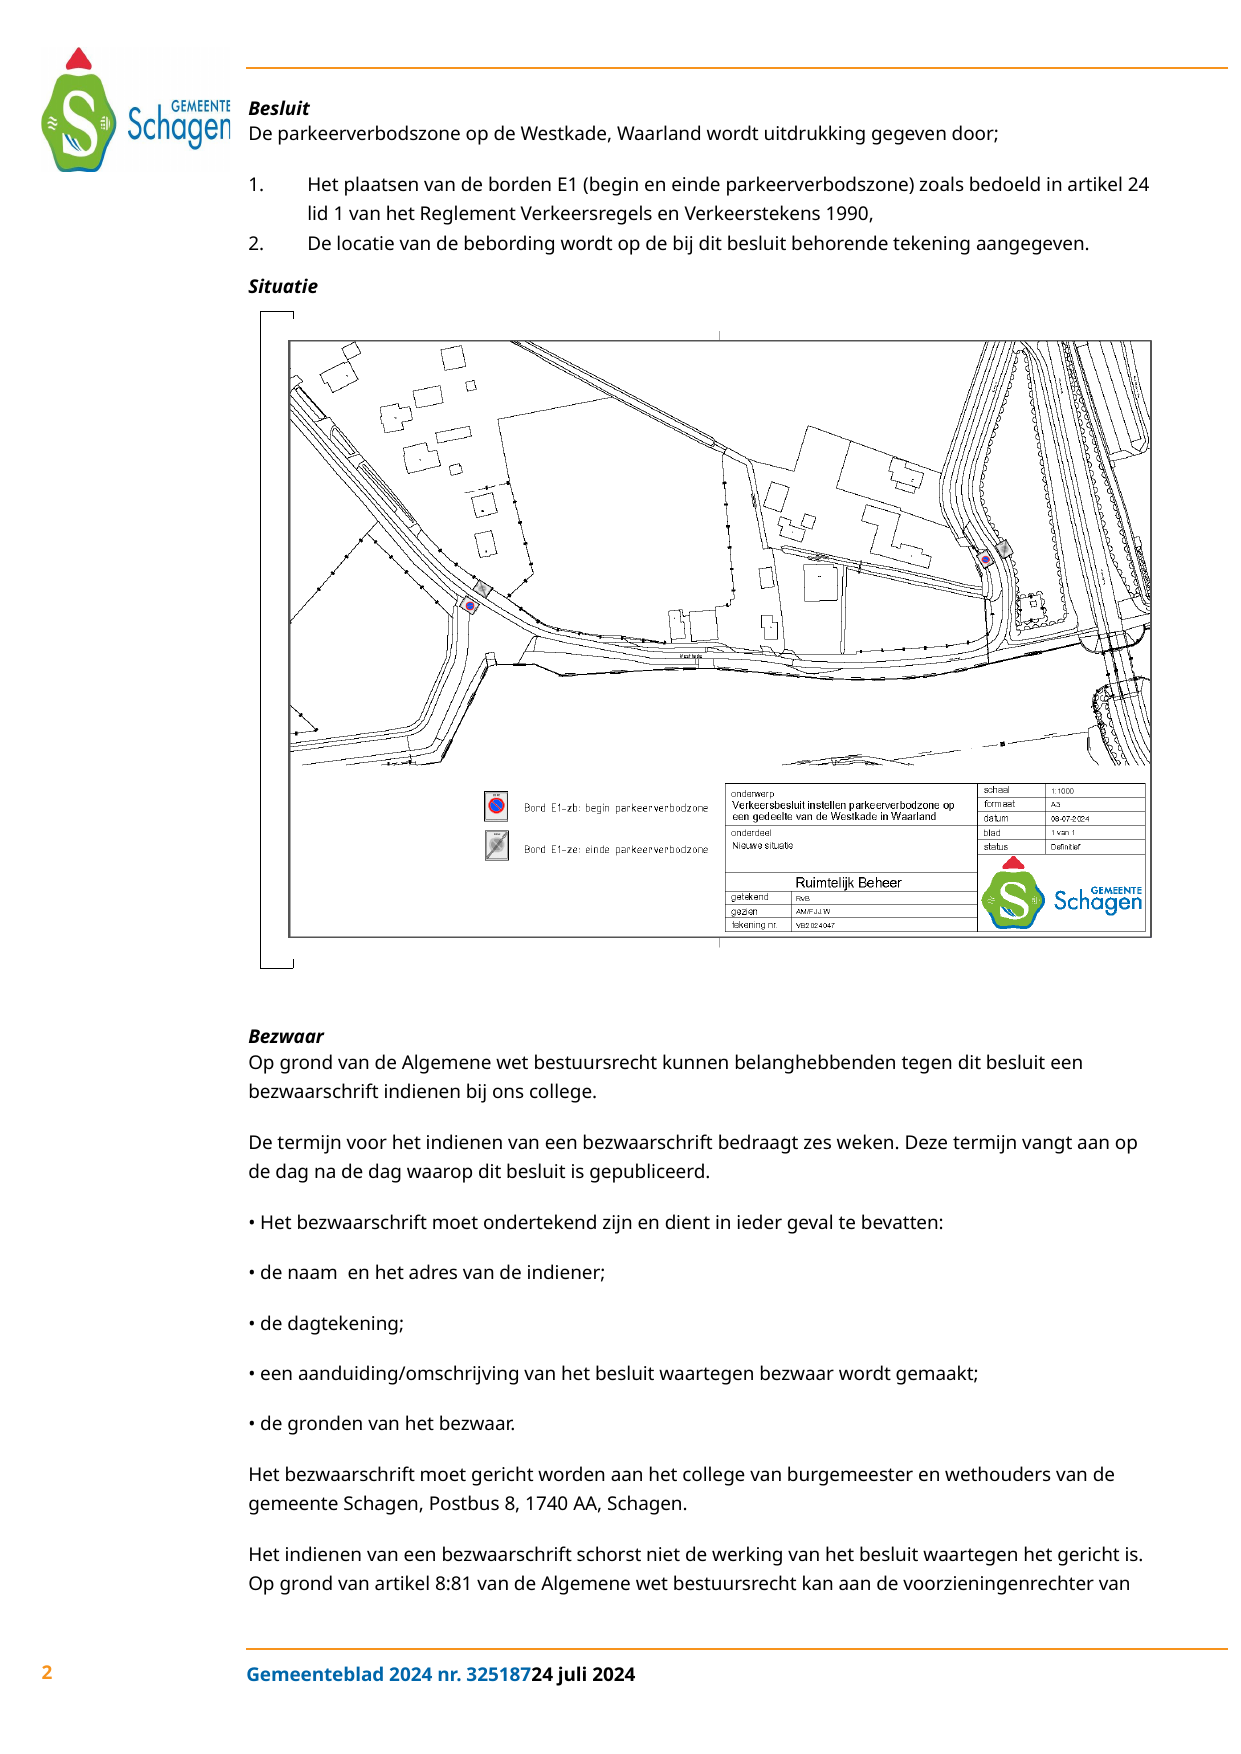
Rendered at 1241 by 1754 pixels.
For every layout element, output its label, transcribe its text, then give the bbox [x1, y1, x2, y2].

text • de naam en het adres van de indiener; [248, 1259, 1152, 1285]
picture [41, 47, 231, 172]
text • de gronden van het bezwaar. [248, 1411, 1152, 1436]
text De termijn voor het indienen van een bezwaarschrift bedraagt zes weken. Deze termijn vangt aan op de dag na de dag waarop dit besluit is gepubliceerd. [248, 1129, 1152, 1184]
text • Het bezwaarschrift moet ondertekend zijn en dient in ieder geval te bevatten: [248, 1209, 1152, 1235]
text • de dagtekening; [248, 1310, 1152, 1336]
text Op grond van de Algemene wet bestuursrecht kunnen belanghebbenden tegen dit besluit een bezwaarschrift indienen bij ons college. [248, 1049, 1152, 1104]
text Het indienen van een bezwaarschrift schorst niet de werking van het besluit waartegen het gericht is. Op grond van artikel 8:81 van de Algemene wet bestuursrecht kan aan de voorzieningenrechter van [248, 1541, 1152, 1596]
text • een aanduiding/omschrijving van het besluit waartegen bezwaar wordt gemaakt; [248, 1360, 1152, 1386]
text Het bezwaarschrift moet gericht worden aan het college van burgemeester en wethouders van de gemeente Schagen, Postbus 8, 1740 AA, Schagen. [248, 1461, 1152, 1516]
text De parkeerverbodszone op de Westkade, Waarland wordt uitdrukking gegeven door; [248, 121, 1152, 146]
list De locatie van de bebording wordt op de bij dit besluit behorende tekening aangegeven. [248, 230, 1152, 256]
text Besluit [248, 95, 1152, 121]
text Bezwaar [248, 1023, 1152, 1049]
picture [268, 319, 1173, 959]
text Situatie [248, 273, 1152, 299]
list Het plaatsen van de borden E1 (begin en einde parkeerverbodszone) zoals bedoeld in artikel 24 lid 1 van het Reglement Verkeersregels en Verkeerstekens 1990, [248, 171, 1152, 226]
